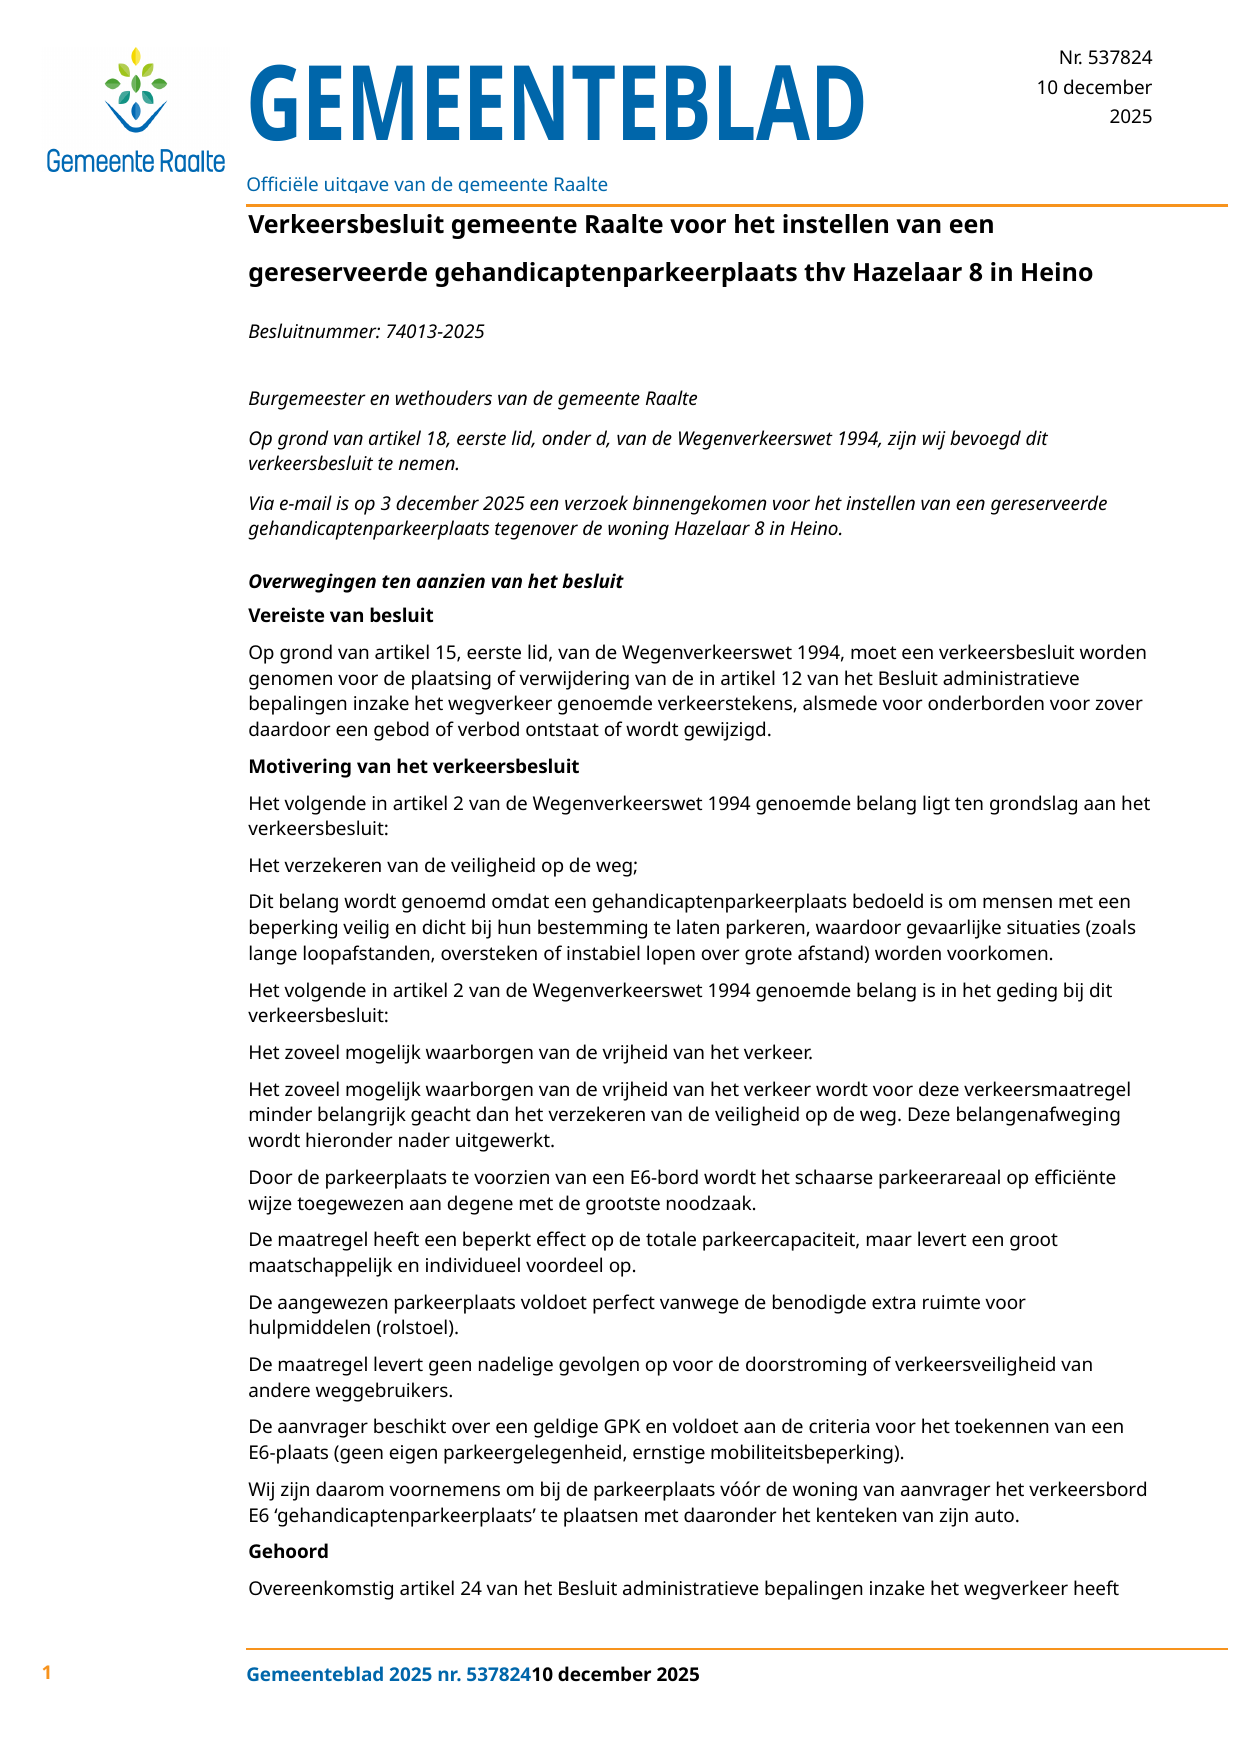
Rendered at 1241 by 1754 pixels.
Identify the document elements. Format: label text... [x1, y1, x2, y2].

text Het verzekeren van de veiligheid op de weg; [248, 852, 1152, 878]
text Wij zijn daarom voornemens om bij de parkeerplaats vóór de woning van aanvrager het verkeersbord E6 ‘gehandicaptenparkeerplaats’ te plaatsen met daaronder het kenteken van zijn auto. [248, 1476, 1152, 1527]
text Burgemeester en wethouders van de gemeente Raalte [248, 386, 1152, 411]
text Via e-mail is op 3 december 2025 een verzoek binnengekomen voor het instellen van een gereserveerde gehandicaptenparkeerplaats tegenover de woning Hazelaar 8 in Heino. [248, 490, 1152, 541]
text Het zoveel mogelijk waarborgen van de vrijheid van het verkeer. [248, 1039, 1152, 1065]
text De aangewezen parkeerplaats voldoet perfect vanwege de benodigde extra ruimte voor hulpmiddelen (rolstoel). [248, 1289, 1152, 1340]
text Overwegingen ten aanzien van het besluit [248, 568, 1152, 594]
text Dit belang wordt genoemd omdat een gehandicaptenparkeerplaats bedoeld is om mensen met een beperking veilig en dicht bij hun bestemming te laten parkeren, waardoor gevaarlijke situaties (zoals lange loopafstanden, oversteken of instabiel lopen over grote afstand) worden voorkomen. [248, 889, 1152, 966]
text De maatregel heeft een beperkt effect op de totale parkeercapaciteit, maar levert een groot maatschappelijk en individueel voordeel op. [248, 1226, 1152, 1278]
text Gehoord [248, 1538, 1152, 1564]
text De aanvrager beschikt over een geldige GPK en voldoet aan de criteria voor het toekennen van een E6-plaats (geen eigen parkeergelegenheid, ernstige mobiliteitsbeperking). [248, 1414, 1152, 1465]
text Op grond van artikel 15, eerste lid, van de Wegenverkeerswet 1994, moet een verkeersbesluit worden genomen voor de plaatsing of verwijdering van de in artikel 12 van het Besluit administratieve bepalingen inzake het wegverkeer genoemde verkeerstekens, alsmede voor onderborden voor zover daardoor een gebod of verbod ontstaat of wordt gewijzigd. [248, 639, 1152, 742]
text De maatregel levert geen nadelige gevolgen op voor de doorstroming of verkeersveiligheid van andere weggebruikers. [248, 1351, 1152, 1403]
text Het zoveel mogelijk waarborgen van de vrijheid van het verkeer wordt voor deze verkeersmaatregel minder belangrijk geacht dan het verzekeren van de veiligheid op de weg. Deze belangenafweging wordt hieronder nader uitgewerkt. [248, 1076, 1152, 1153]
text Besluitnummer: 74013-2025 [248, 318, 1152, 344]
text Verkeersbesluit gemeente Raalte voor het instellen van een gereserveerde gehandicaptenparkeerplaats thv Hazelaar 8 in Heino [248, 207, 1152, 288]
text Overeenkomstig artikel 24 van het Besluit administratieve bepalingen inzake het wegverkeer heeft [248, 1575, 1152, 1601]
text Het volgende in artikel 2 van de Wegenverkeerswet 1994 genoemde belang ligt ten grondslag aan het verkeersbesluit: [248, 790, 1152, 841]
text Vereiste van besluit [248, 602, 1152, 628]
text Door de parkeerplaats te voorzien van een E6-bord wordt het schaarse parkeerareaal op efficiënte wijze toegewezen aan degene met de grootste noodzaak. [248, 1164, 1152, 1216]
picture [41, 47, 231, 172]
text Op grond van artikel 18, eerste lid, onder d, van de Wegenverkeerswet 1994, zijn wij bevoegd dit verkeersbesluit te nemen. [248, 425, 1152, 476]
text Motivering van het verkeersbesluit [248, 753, 1152, 779]
text Het volgende in artikel 2 van de Wegenverkeerswet 1994 genoemde belang is in het geding bij dit verkeersbesluit: [248, 977, 1152, 1028]
